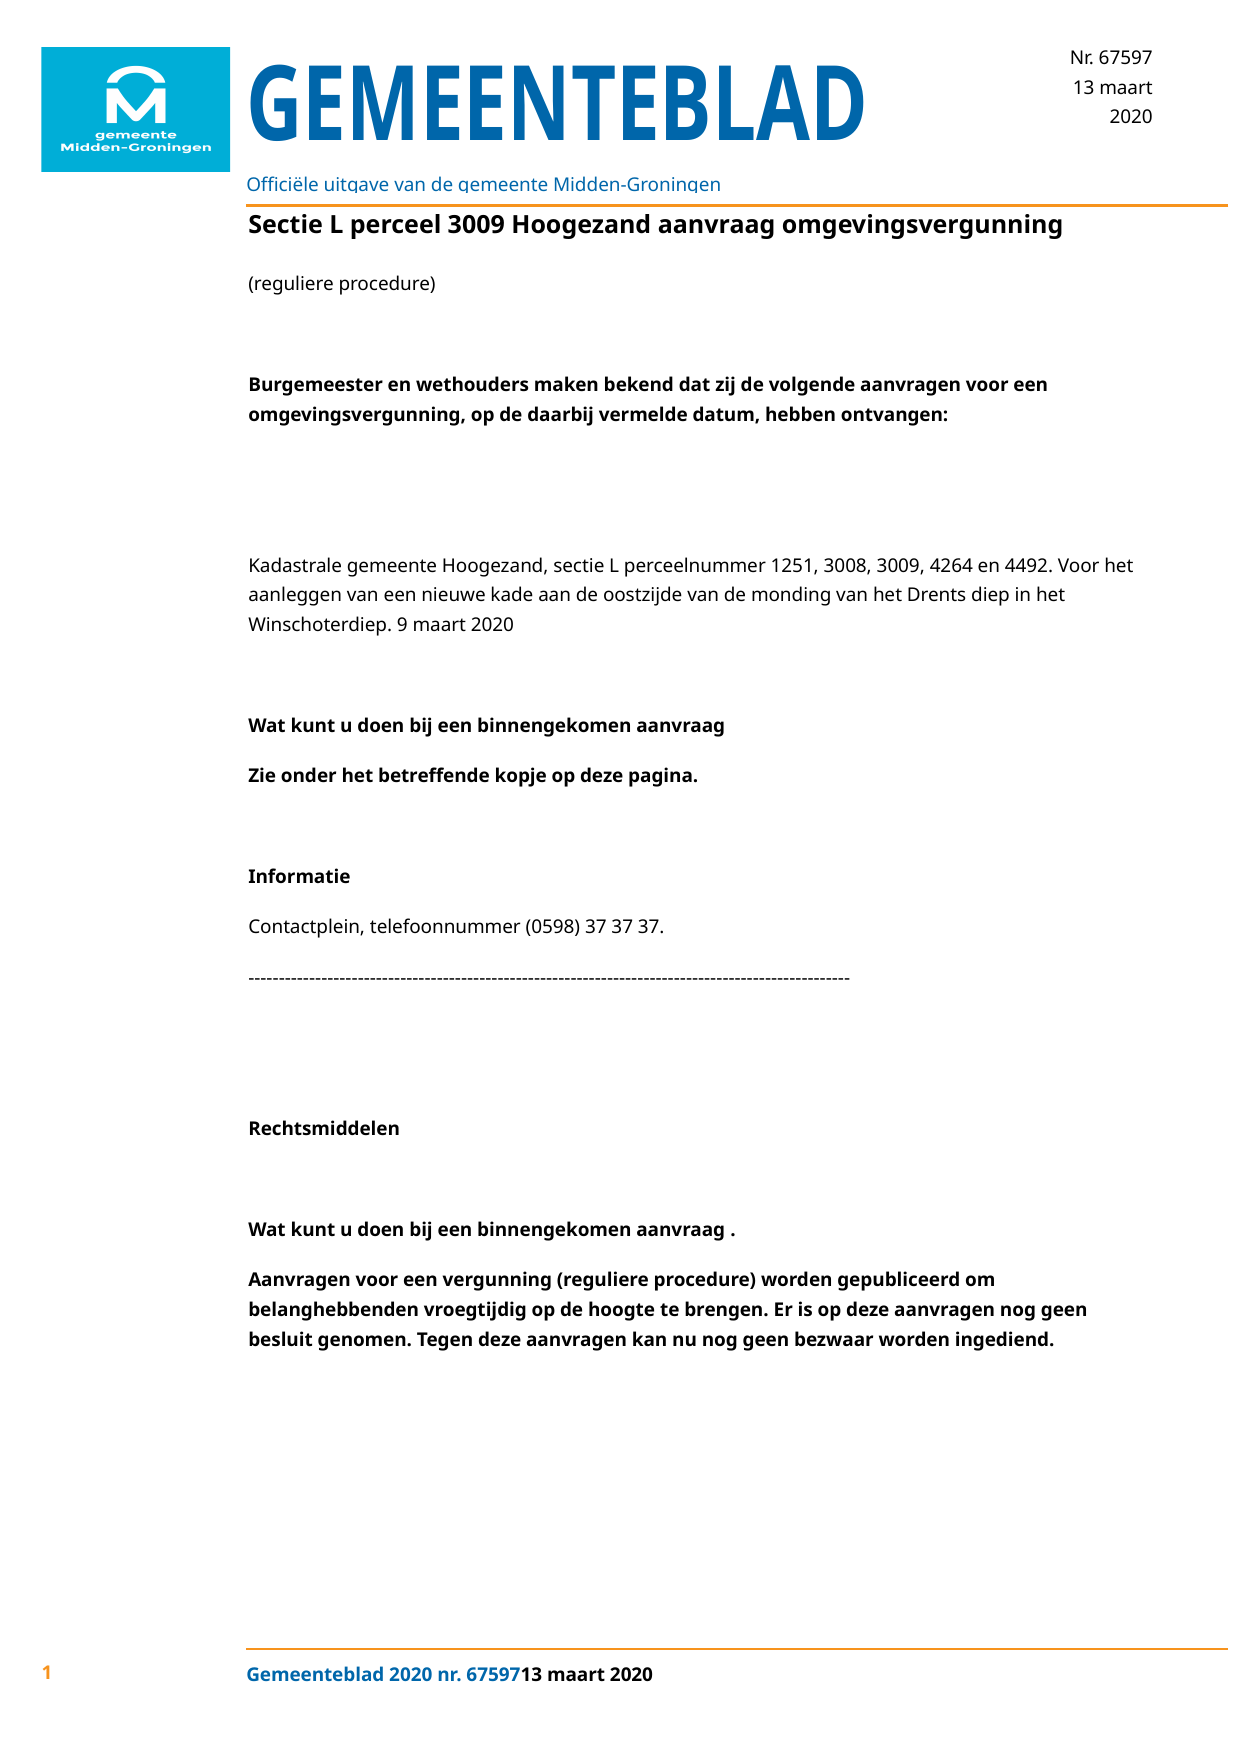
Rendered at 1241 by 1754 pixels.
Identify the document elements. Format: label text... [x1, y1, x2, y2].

text Aanvragen voor een vergunning (reguliere procedure) worden gepubliceerd om belanghebbenden vroegtijdig op de hoogte te brengen. Er is op deze aanvragen nog geen besluit genomen. Tegen deze aanvragen kan nu nog geen bezwaar worden ingediend. [248, 1267, 1152, 1351]
text Kadastrale gemeente Hoogezand, sectie L perceelnummer 1251, 3008, 3009, 4264 en 4492. Voor het aanleggen van een nieuwe kade aan de oostzijde van de monding van het Drents diep in het Winschoterdiep. 9 maart 2020 [248, 552, 1152, 637]
text Sectie L perceel 3009 Hoogezand aanvraag omgevingsvergunning [248, 207, 1152, 241]
text Burgemeester en wethouders maken bekend dat zij de volgende aanvragen voor een omgevingsvergunning, op de daarbij vermelde datum, hebben ontvangen: [248, 371, 1152, 426]
text Contactplein, telefoonnummer (0598) 37 37 37. [248, 914, 1152, 939]
text Zie onder het betreffende kopje op deze pagina. [248, 762, 1152, 788]
picture [107, 89, 165, 122]
text Informatie [248, 863, 1152, 889]
text --------------------------------------------------------------------------------------------------- [248, 964, 1152, 990]
text Wat kunt u doen bij een binnengekomen aanvraag [248, 712, 1152, 738]
text Rechtsmiddelen [248, 1115, 1152, 1141]
picture [108, 66, 164, 82]
text (reguliere procedure) [248, 270, 1152, 296]
text Wat kunt u doen bij een binnengekomen aanvraag . [248, 1216, 1152, 1242]
picture [184, 146, 190, 153]
